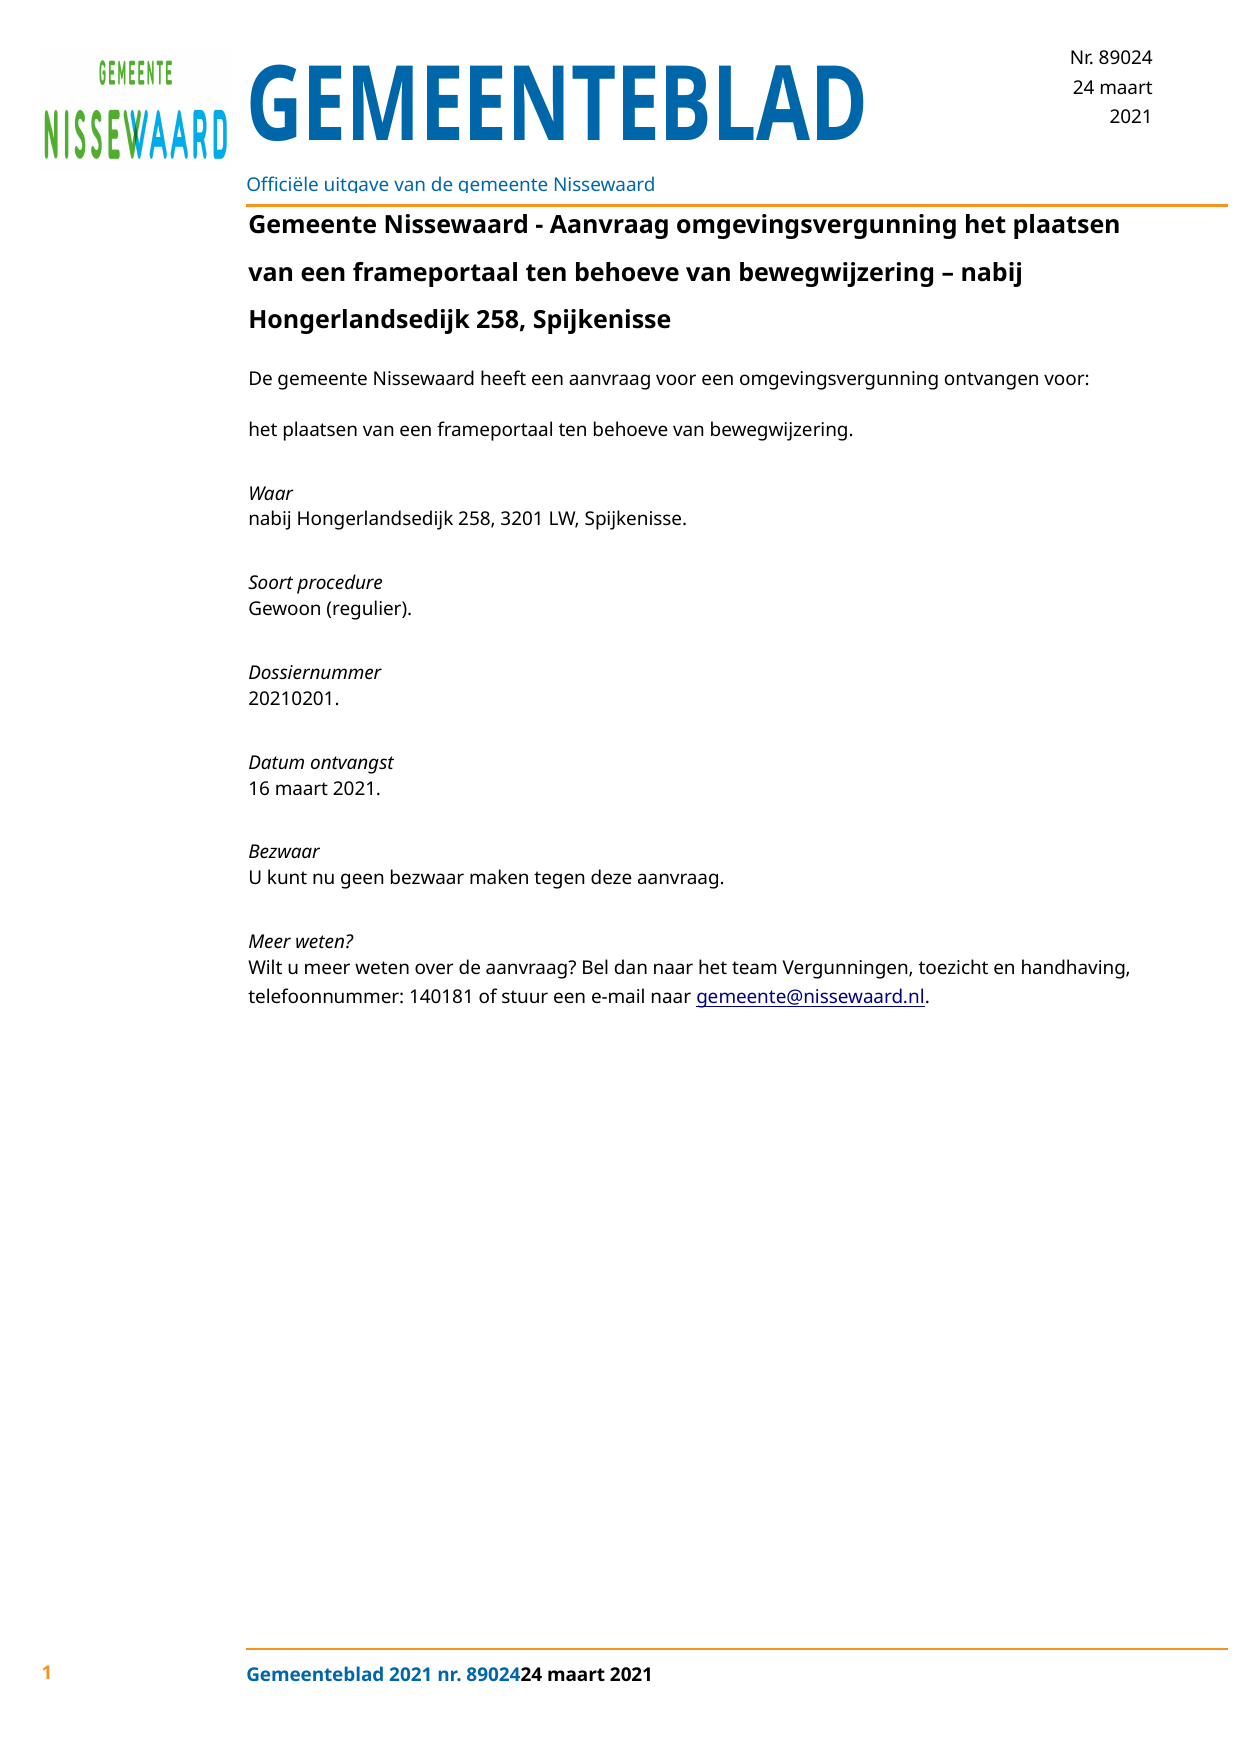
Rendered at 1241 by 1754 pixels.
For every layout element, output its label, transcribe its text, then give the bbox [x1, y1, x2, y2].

text 20210201. [248, 685, 1152, 711]
picture [41, 47, 231, 172]
text Dossiernummer [248, 659, 1152, 685]
text Soort procedure [248, 569, 1152, 595]
text Wilt u meer weten over de aanvraag? Bel dan naar het team Vergunningen, toezicht en handhaving, telefoonnummer: 140181 of stuur een e-mail naar gemeente@nissewaard.nl. [248, 954, 1152, 1009]
text Datum ontvangst [248, 749, 1152, 775]
text Gewoon (regulier). [248, 595, 1152, 621]
text nabij Hongerlandsedijk 258, 3201 LW, Spijkenisse. [248, 506, 1152, 531]
text Meer weten? [248, 928, 1152, 954]
text Gemeente Nissewaard - Aanvraag omgevingsvergunning het plaatsen van een frameportaal ten behoeve van bewegwijzering – nabij Hongerlandsedijk 258, Spijkenisse [248, 207, 1152, 336]
text Bezwaar [248, 839, 1152, 864]
text het plaatsen van een frameportaal ten behoeve van bewegwijzering. [248, 416, 1152, 442]
text U kunt nu geen bezwaar maken tegen deze aanvraag. [248, 864, 1152, 890]
text Waar [248, 480, 1152, 506]
text 16 maart 2021. [248, 775, 1152, 800]
text De gemeente Nissewaard heeft een aanvraag voor een omgevingsvergunning ontvangen voor: [248, 366, 1152, 391]
